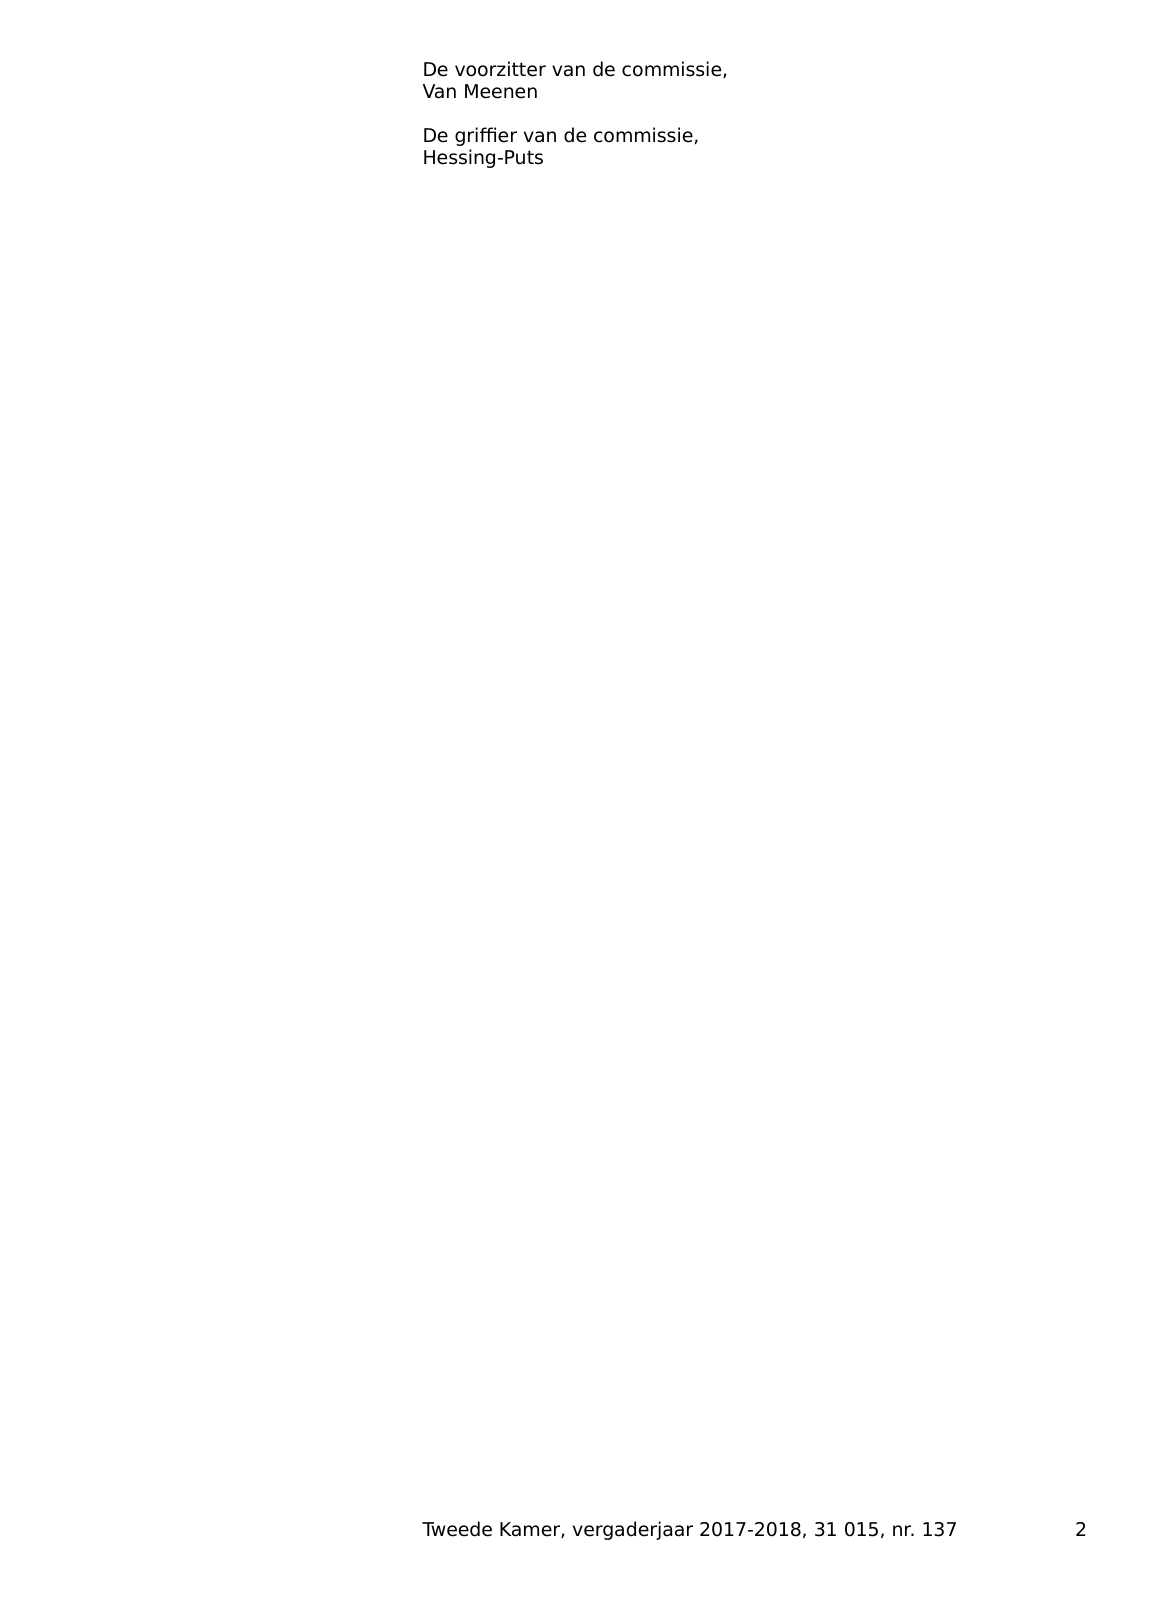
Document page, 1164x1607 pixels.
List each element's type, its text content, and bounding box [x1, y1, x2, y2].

text De voorzitter van de commissie, Van Meenen [422, 59, 1087, 103]
text De griffier van de commissie, Hessing-Puts [422, 125, 1087, 169]
